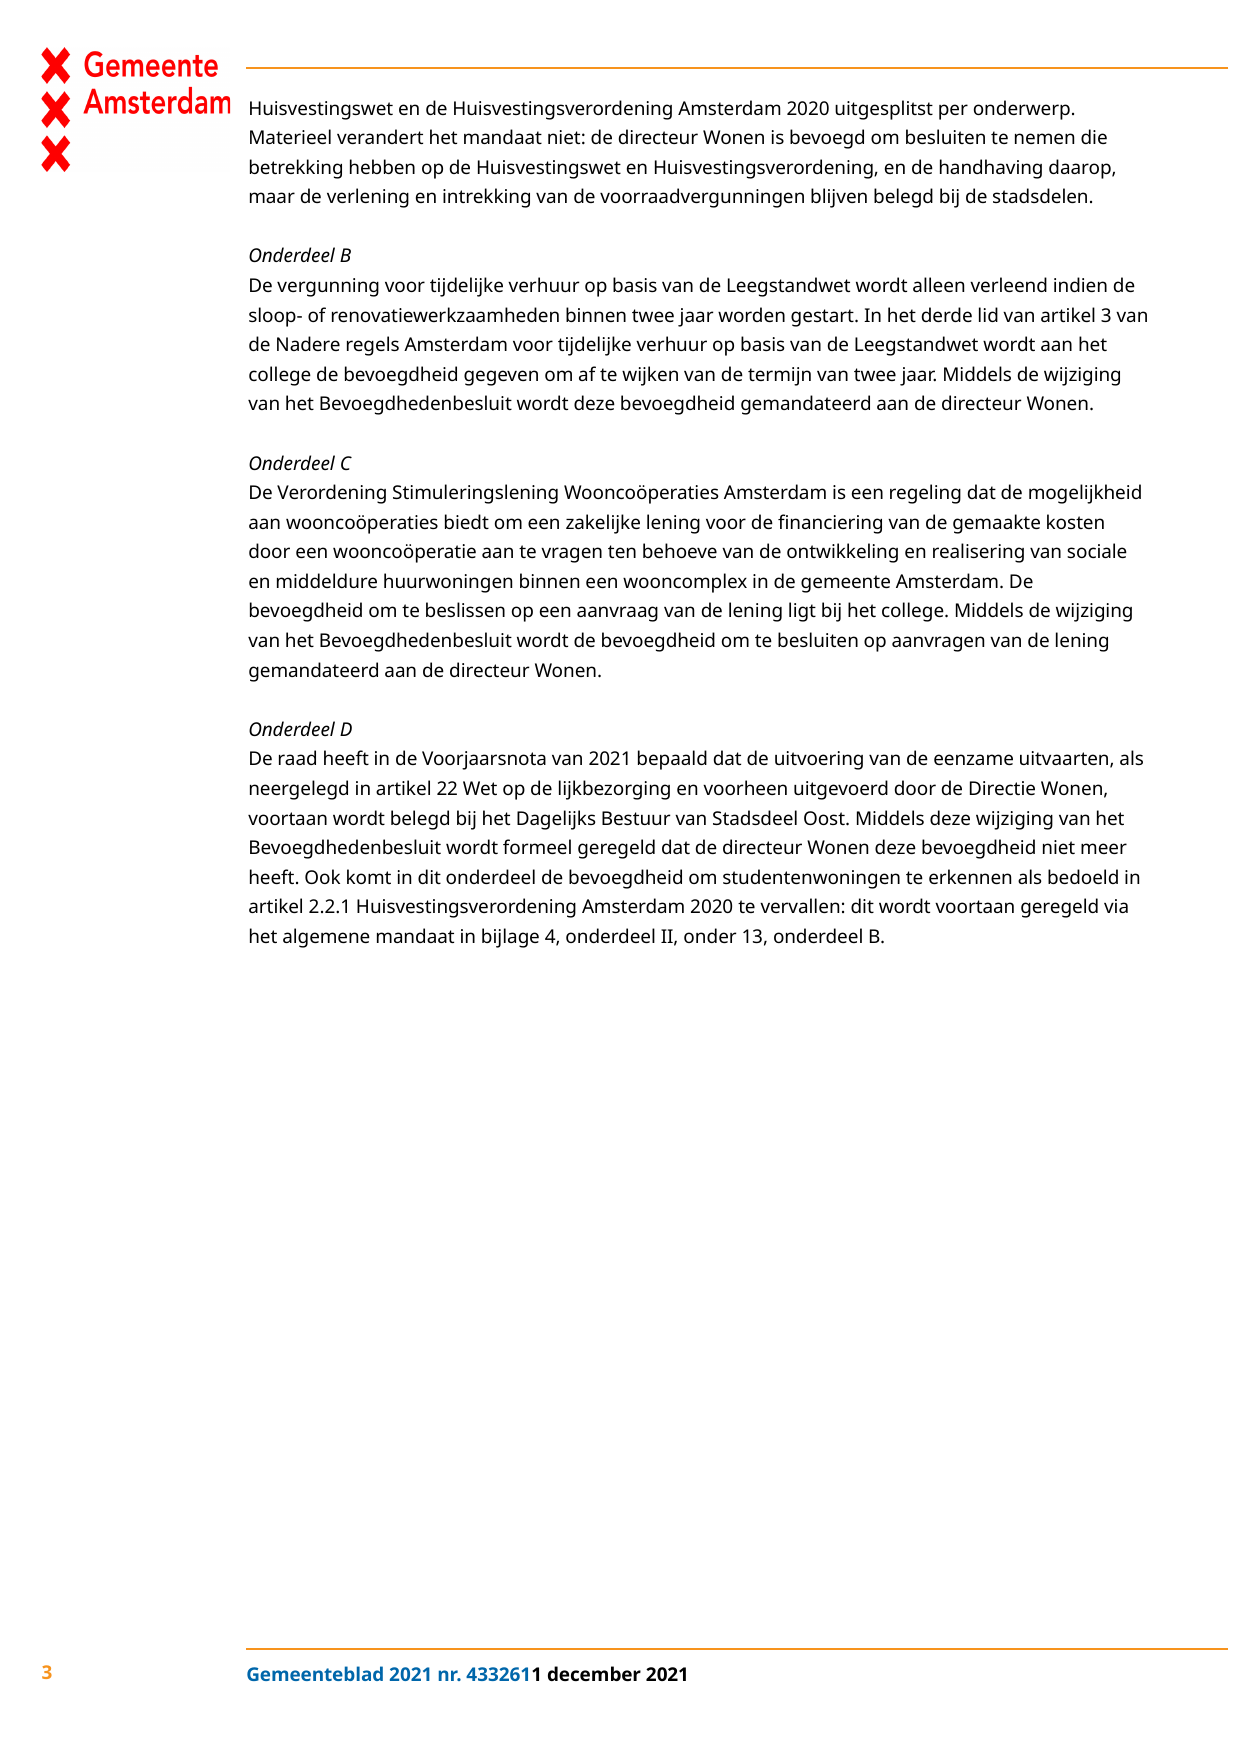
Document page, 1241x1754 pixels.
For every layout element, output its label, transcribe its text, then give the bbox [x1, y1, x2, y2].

text De vergunning voor tijdelijke verhuur op basis van de Leegstandwet wordt alleen verleend indien de sloop- of renovatiewerkzaamheden binnen twee jaar worden gestart. In het derde lid van artikel 3 van de Nadere regels Amsterdam voor tijdelijke verhuur op basis van de Leegstandwet wordt aan het college de bevoegdheid gegeven om af te wijken van de termijn van twee jaar. Middels de wijziging van het Bevoegdhedenbesluit wordt deze bevoegdheid gemandateerd aan de directeur Wonen. [248, 272, 1152, 416]
picture [41, 47, 231, 172]
text Onderdeel D [248, 716, 1152, 742]
text De Verordening Stimuleringslening Wooncoöperaties Amsterdam is een regeling dat de mogelijkheid aan wooncoöperaties biedt om een zakelijke lening voor de financiering van de gemaakte kosten door een wooncoöperatie aan te vragen ten behoeve van de ontwikkeling en realisering van sociale en middeldure huurwoningen binnen een wooncomplex in de gemeente Amsterdam. De bevoegdheid om te beslissen op een aanvraag van de lening ligt bij het college. Middels de wijziging van het Bevoegdhedenbesluit wordt de bevoegdheid om te besluiten op aanvragen van de lening gemandateerd aan de directeur Wonen. [248, 479, 1152, 683]
text Onderdeel C [248, 450, 1152, 476]
text Onderdeel B [248, 243, 1152, 268]
text De raad heeft in de Voorjaarsnota van 2021 bepaald dat de uitvoering van de eenzame uitvaarten, als neergelegd in artikel 22 Wet op de lijkbezorging en voorheen uitgevoerd door de Directie Wonen, voortaan wordt belegd bij het Dagelijks Bestuur van Stadsdeel Oost. Middels deze wijziging van het Bevoegdhedenbesluit wordt formeel geregeld dat de directeur Wonen deze bevoegdheid niet meer heeft. Ook komt in dit onderdeel de bevoegdheid om studentenwoningen te erkennen als bedoeld in artikel 2.2.1 Huisvestingsverordening Amsterdam 2020 te vervallen: dit wordt voortaan geregeld via het algemene mandaat in bijlage 4, onderdeel II, onder 13, onderdeel B. [248, 746, 1152, 949]
text Huisvestingswet en de Huisvestingsverordening Amsterdam 2020 uitgesplitst per onderwerp. Materieel verandert het mandaat niet: de directeur Wonen is bevoegd om besluiten te nemen die betrekking hebben op de Huisvestingswet en Huisvestingsverordening, en de handhaving daarop, maar de verlening en intrekking van de voorraadvergunningen blijven belegd bij de stadsdelen. [248, 95, 1152, 209]
